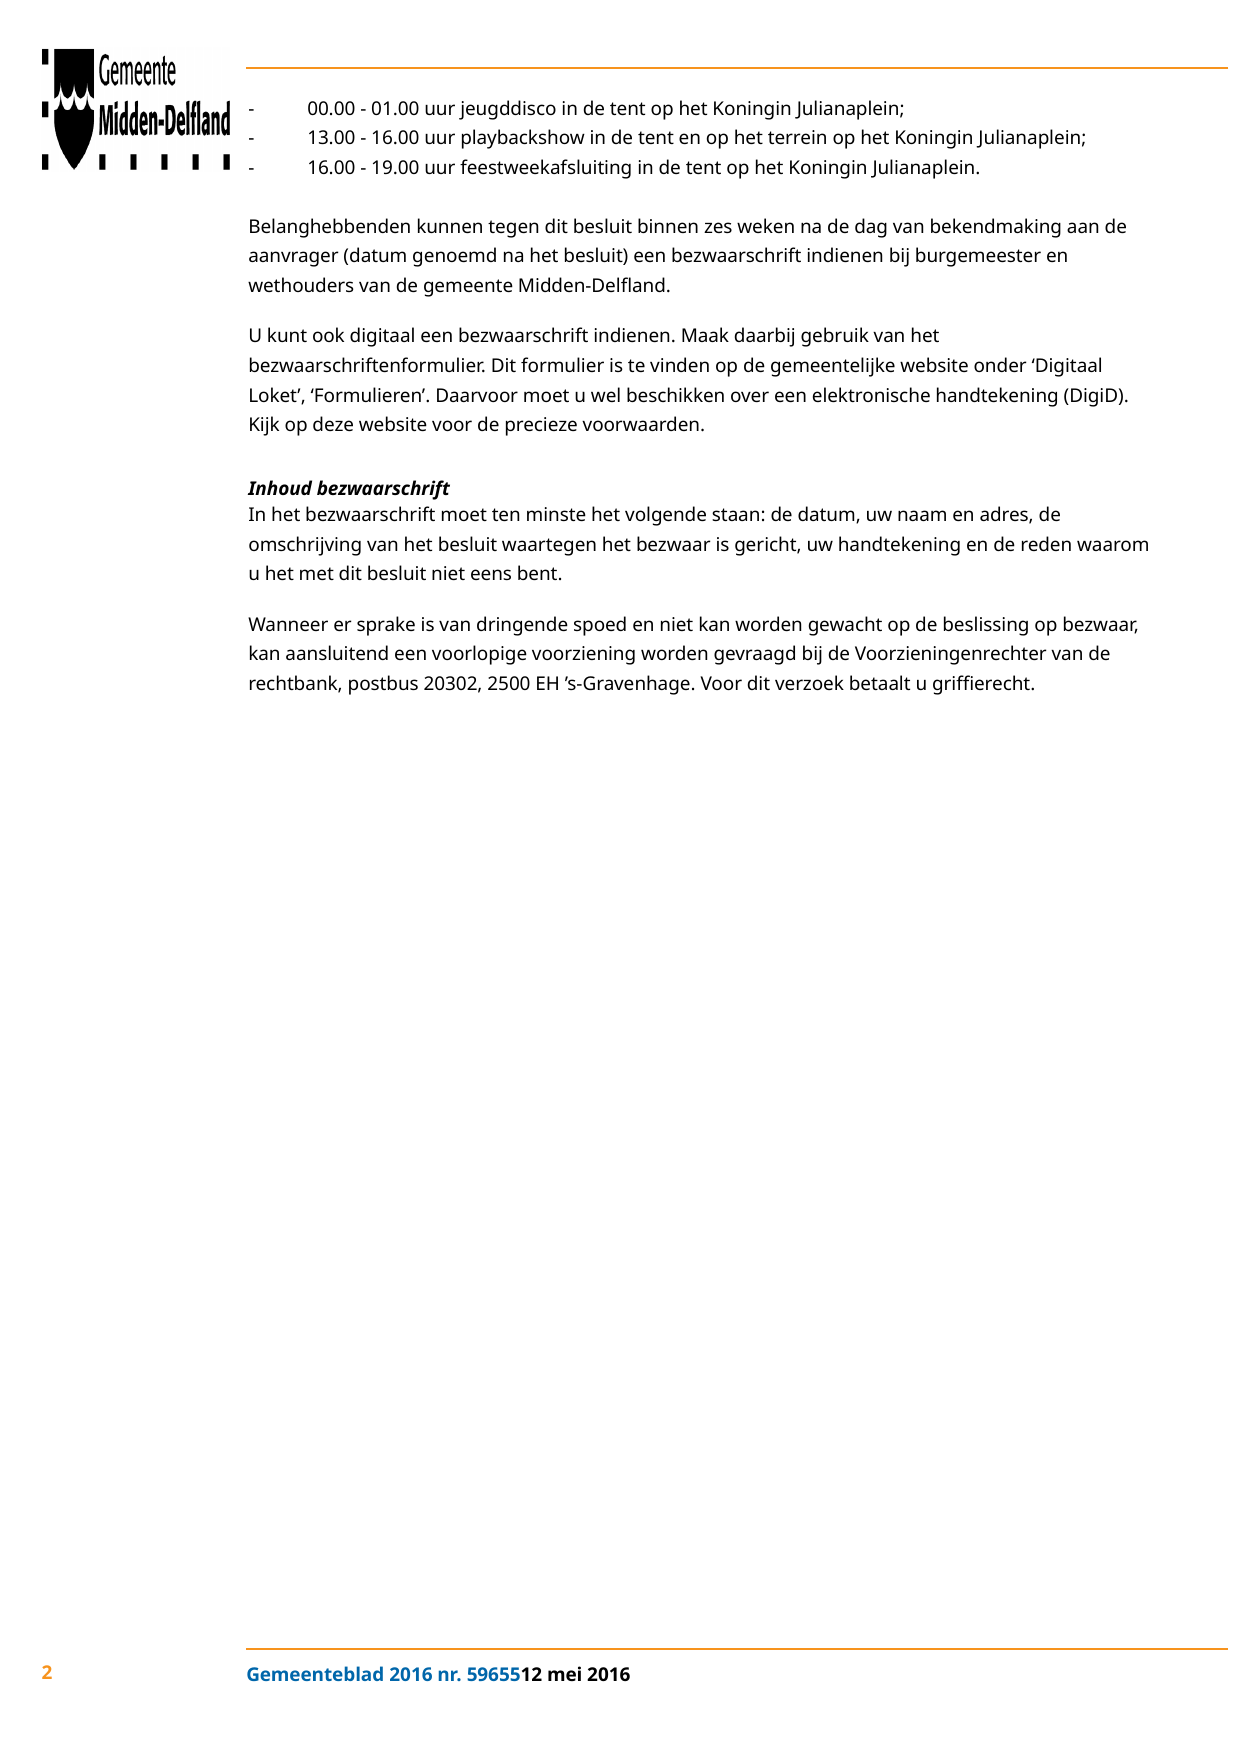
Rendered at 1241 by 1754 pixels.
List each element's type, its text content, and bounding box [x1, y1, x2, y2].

list 13.00 - 16.00 uur playbackshow in de tent en op het terrein op het Koningin Julianaplein; [248, 124, 1152, 150]
text U kunt ook digitaal een bezwaarschrift indienen. Maak daarbij gebruik van het bezwaarschriftenformulier. Dit formulier is te vinden op de gemeentelijke website onder ‘Digitaal Loket’, ‘Formulieren’. Daarvoor moet u wel beschikken over een elektronische handtekening (DigiD). Kijk op deze website voor de precieze voorwaarden. [248, 323, 1152, 437]
text In het bezwaarschrift moet ten minste het volgende staan: de datum, uw naam en adres, de omschrijving van het besluit waartegen het bezwaar is gericht, uw handtekening en de reden waarom u het met dit besluit niet eens bent. [248, 501, 1152, 586]
list 00.00 - 01.00 uur jeugddisco in de tent op het Koningin Julianaplein; [248, 95, 1152, 121]
picture [41, 47, 231, 172]
text Belanghebbenden kunnen tegen dit besluit binnen zes weken na de dag van bekendmaking aan de aanvrager (datum genoemd na het besluit) een bezwaarschrift indienen bij burgemeester en wethouders van de gemeente Midden-Delfland. [248, 213, 1152, 298]
text Wanneer er sprake is van dringende spoed en niet kan worden gewacht op de beslissing op bezwaar, kan aansluitend een voorlopige voorziening worden gevraagd bij de Voorzieningenrechter van de rechtbank, postbus 20302, 2500 EH ’s-Gravenhage. Voor dit verzoek betaalt u griffierecht. [248, 611, 1152, 696]
list 16.00 - 19.00 uur feestweekafsluiting in de tent op het Koningin Julianaplein. [248, 154, 1152, 180]
text Inhoud bezwaarschrift [248, 475, 1152, 501]
